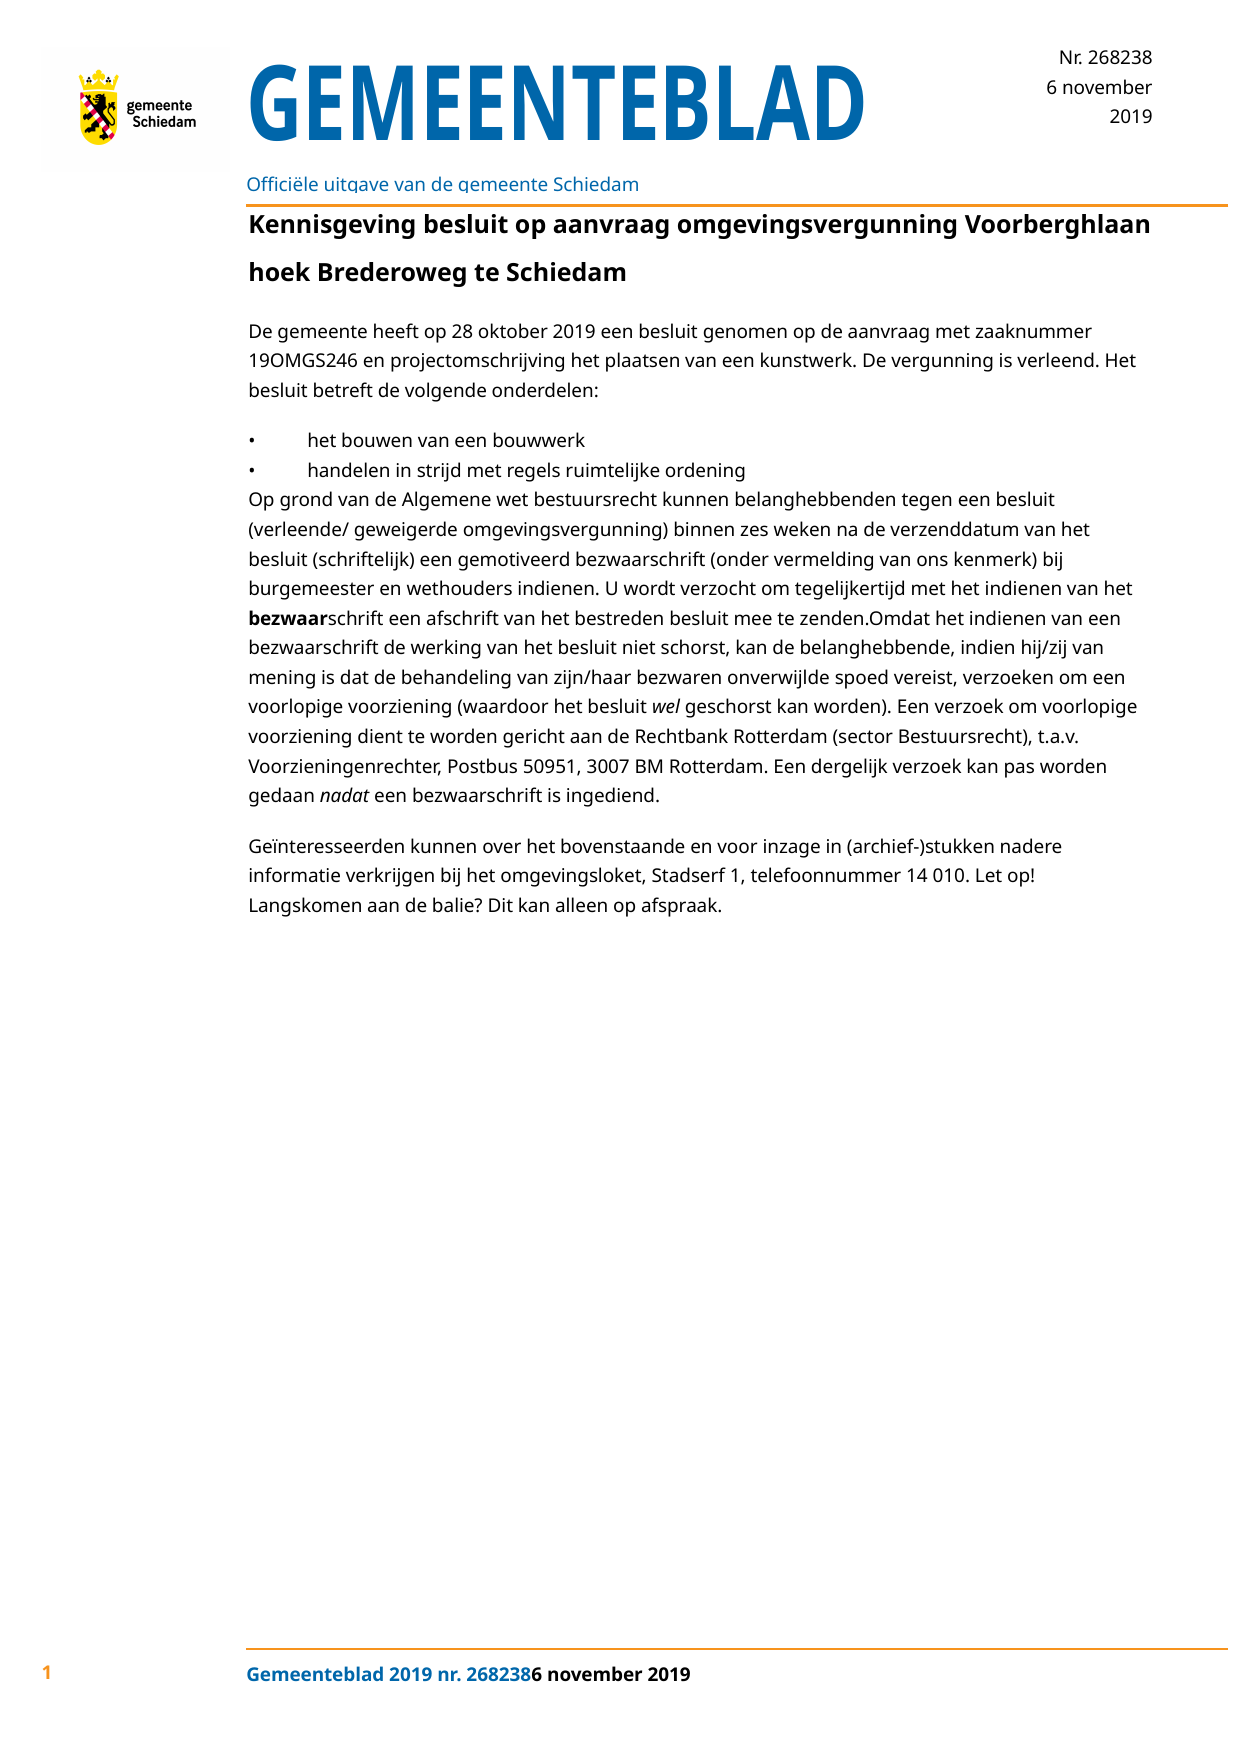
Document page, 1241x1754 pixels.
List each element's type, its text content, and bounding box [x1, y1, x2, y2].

list het bouwen van een bouwwerk [248, 427, 1152, 453]
picture [41, 47, 231, 172]
text Op grond van de Algemene wet bestuursrecht kunnen belanghebbenden tegen een besluit (verleende/ geweigerde omgevingsvergunning) binnen zes weken na de verzenddatum van het besluit (schriftelijk) een gemotiveerd bezwaarschrift (onder vermelding van ons kenmerk) bij burgemeester en wethouders indienen. U wordt verzocht om tegelijkertijd met het indienen van het bezwaarschrift een afschrift van het bestreden besluit mee te zenden.Omdat het indienen van een bezwaarschrift de werking van het besluit niet schorst, kan de belanghebbende, indien hij/zij van mening is dat de behandeling van zijn/haar bezwaren onverwijlde spoed vereist, verzoeken om een voorlopige voorziening (waardoor het besluit wel geschorst kan worden). Een verzoek om voorlopige voorziening dient te worden gericht aan de Rechtbank Rotterdam (sector Bestuursrecht), t.a.v. Voorzieningenrechter, Postbus 50951, 3007 BM Rotterdam. Een dergelijk verzoek kan pas worden gedaan nadat een bezwaarschrift is ingediend. [248, 487, 1152, 808]
list handelen in strijd met regels ruimtelijke ordening [248, 457, 1152, 483]
text De gemeente heeft op 28 oktober 2019 een besluit genomen op de aanvraag met zaaknummer 19OMGS246 en projectomschrijving het plaatsen van een kunstwerk. De vergunning is verleend. Het besluit betreft de volgende onderdelen: [248, 318, 1152, 403]
text Geïnteresseerden kunnen over het bovenstaande en voor inzage in (archief-)stukken nadere informatie verkrijgen bij het omgevingsloket, Stadserf 1, telefoonnummer 14 010. Let op! Langskomen aan de balie? Dit kan alleen op afspraak. [248, 833, 1152, 918]
text Kennisgeving besluit op aanvraag omgevingsvergunning Voorberghlaan hoek Brederoweg te Schiedam [248, 207, 1152, 288]
